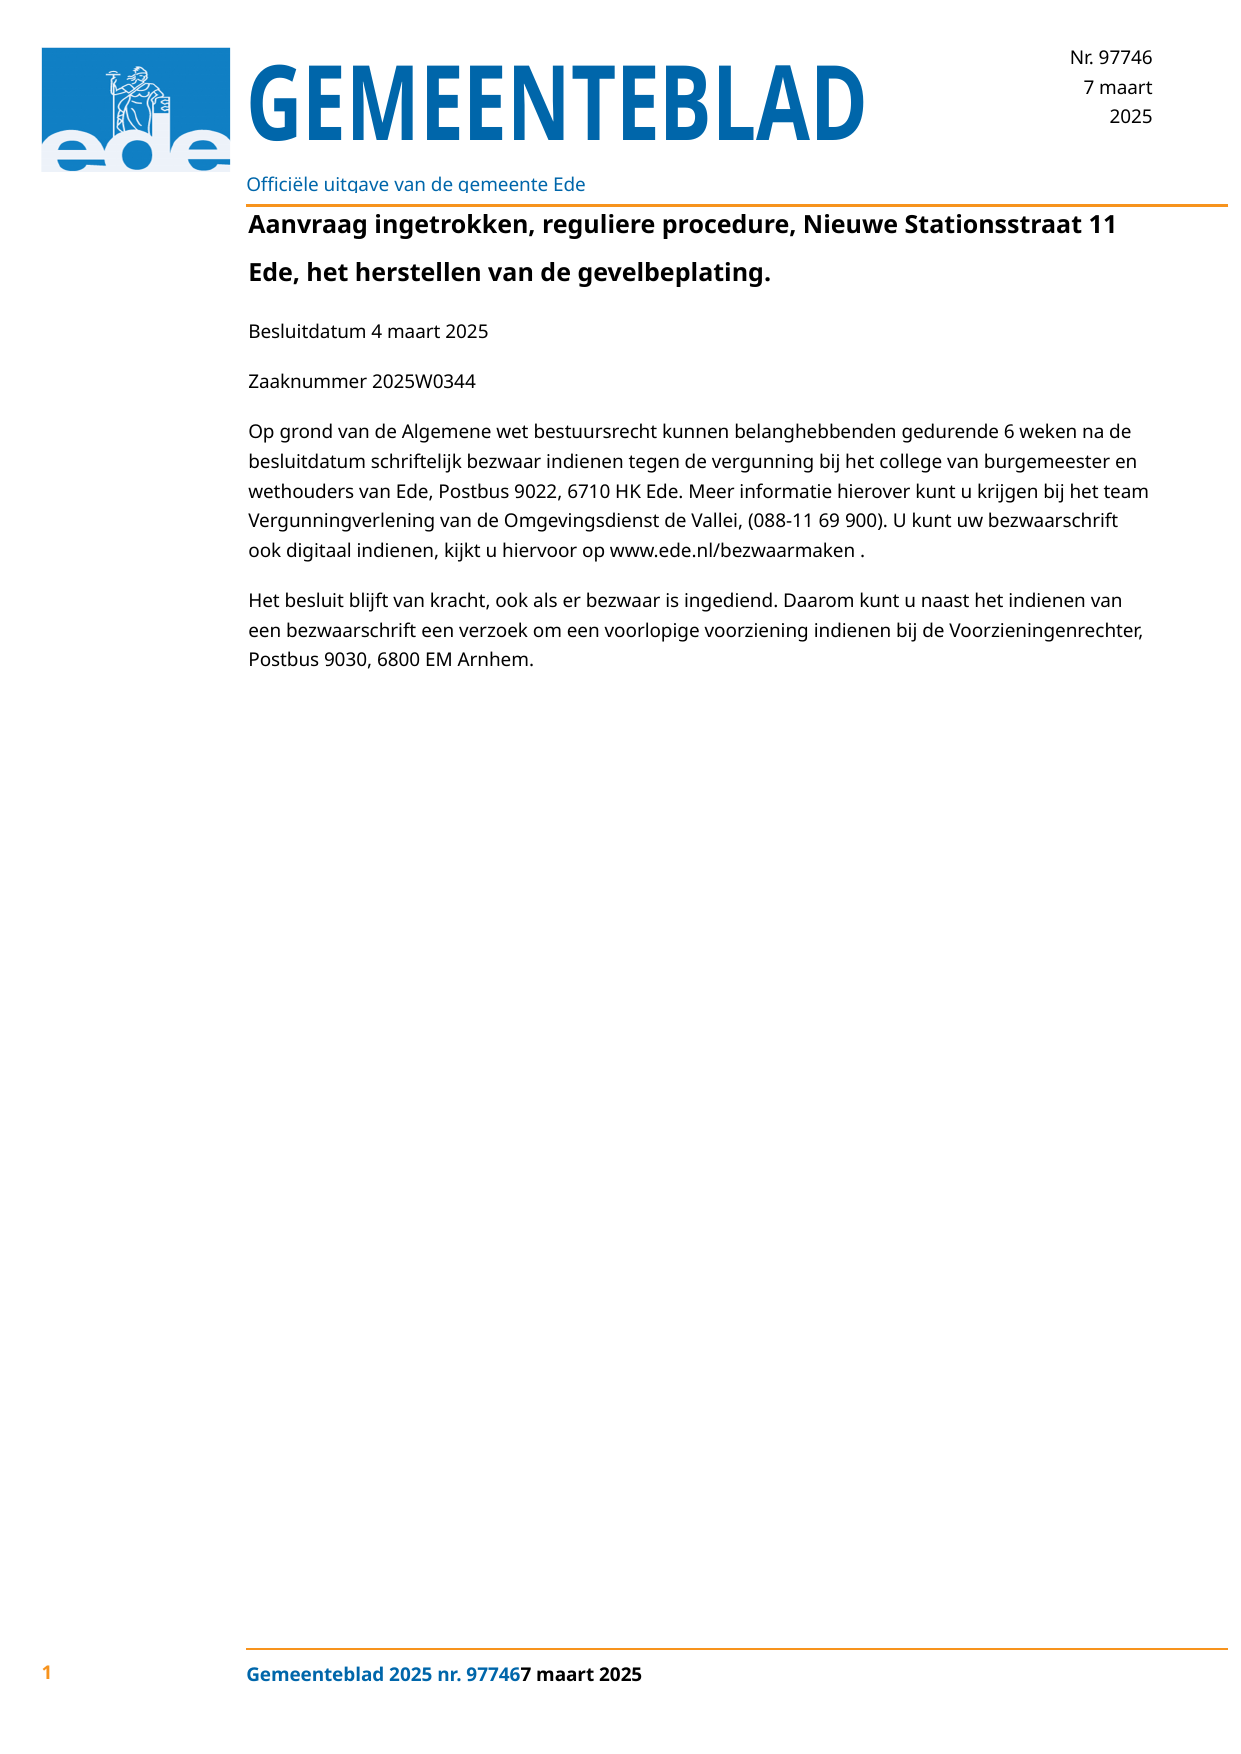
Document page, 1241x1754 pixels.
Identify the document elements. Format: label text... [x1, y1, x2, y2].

text Aanvraag ingetrokken, reguliere procedure, Nieuwe Stationsstraat 11 Ede, het herstellen van de gevelbeplating. [248, 207, 1152, 288]
text Op grond van de Algemene wet bestuursrecht kunnen belanghebbenden gedurende 6 weken na de besluitdatum schriftelijk bezwaar indienen tegen de vergunning bij het college van burgemeester en wethouders van Ede, Postbus 9022, 6710 HK Ede. Meer informatie hierover kunt u krijgen bij het team Vergunningverlening van de Omgevingsdienst de Vallei, (088-11 69 900). U kunt uw bezwaarschrift ook digitaal indienen, kijkt u hiervoor op www.ede.nl/bezwaarmaken . [248, 419, 1152, 563]
text Besluitdatum 4 maart 2025 [248, 318, 1152, 344]
text Zaaknummer 2025W0344 [248, 368, 1152, 394]
text Het besluit blijft van kracht, ook als er bezwaar is ingediend. Daarom kunt u naast het indienen van een bezwaarschrift een verzoek om een voorlopige voorziening indienen bij de Voorzieningenrechter, Postbus 9030, 6800 EM Arnhem. [248, 587, 1152, 672]
picture [41, 47, 231, 172]
